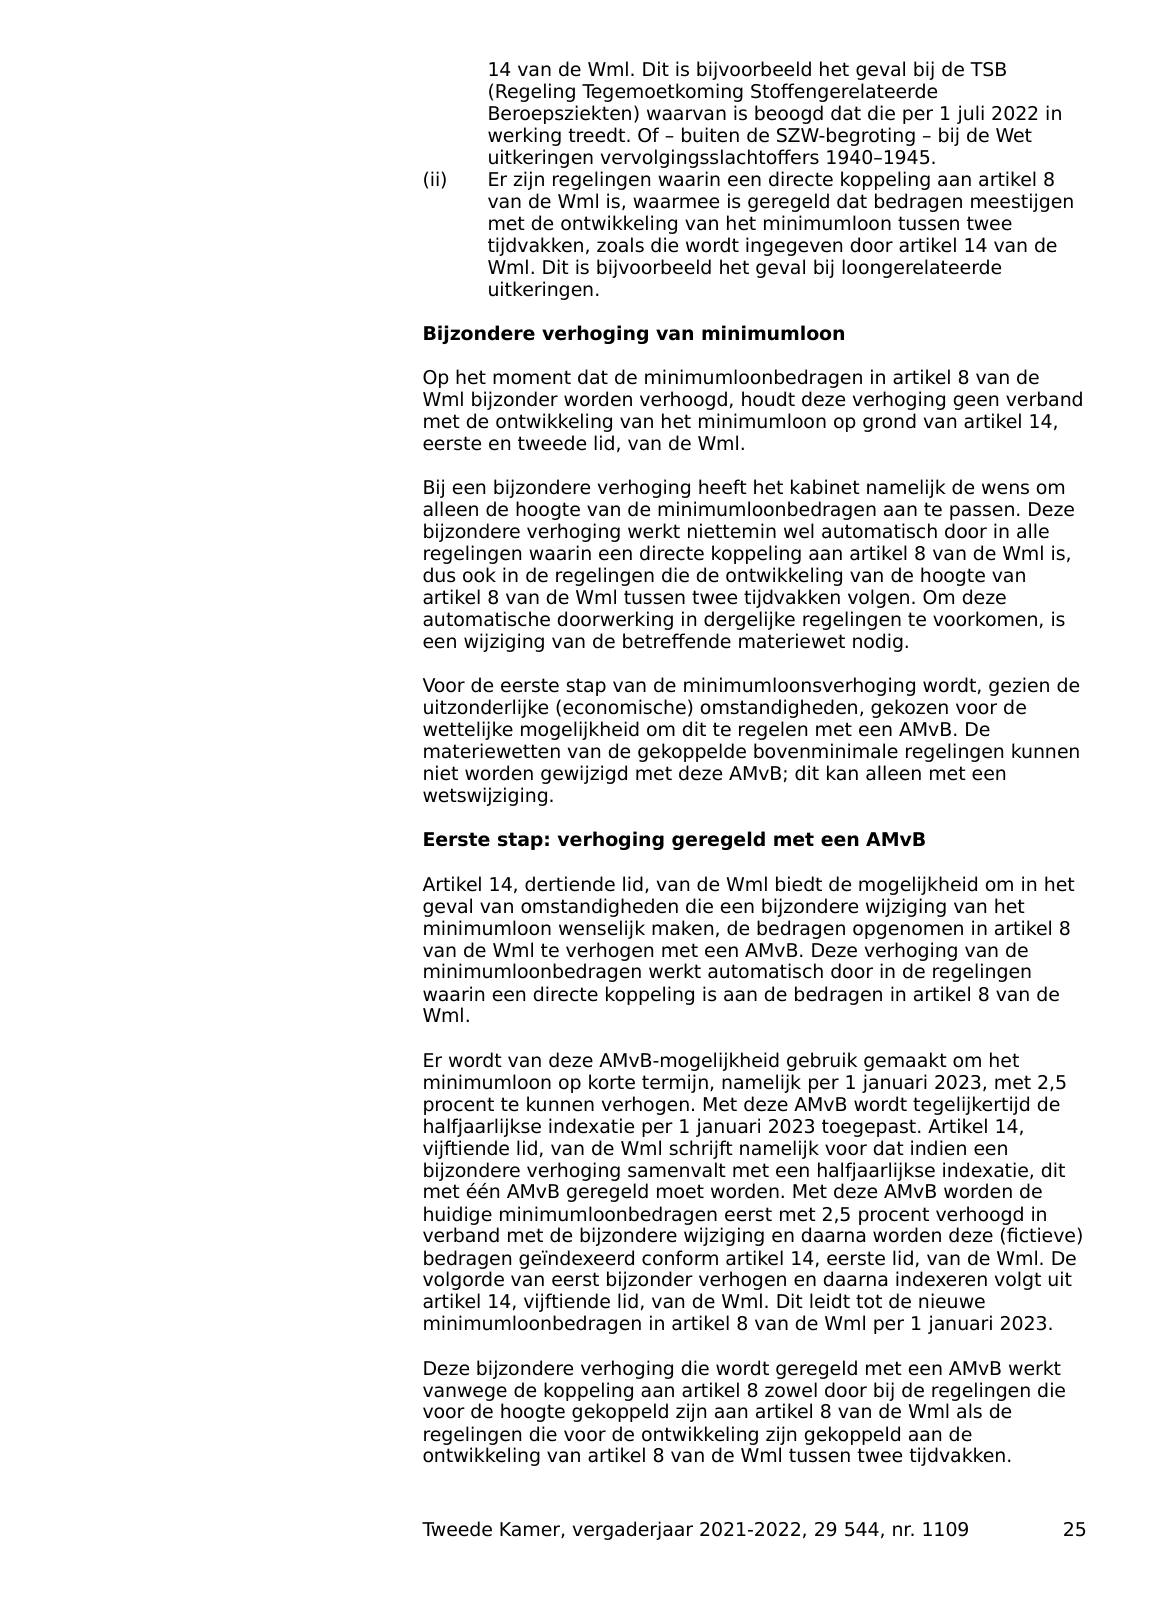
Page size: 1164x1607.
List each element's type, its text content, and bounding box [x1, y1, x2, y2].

text Op het moment dat de minimumloonbedragen in artikel 8 van de Wml bijzonder worden verhoogd, houdt deze verhoging geen verband met de ontwikkeling van het minimumloon op grond van artikel 14, eerste en tweede lid, van de Wml. [422, 367, 1087, 455]
text Voor de eerste stap van de minimumloonsverhoging wordt, gezien de uitzonderlijke (economische) omstandigheden, gekozen voor de wettelijke mogelijkheid om dit te regelen met een AMvB. De materiewetten van de gekoppelde bovenminimale regelingen kunnen niet worden gewijzigd met deze AMvB; dit kan alleen met een wetswijziging. [422, 675, 1087, 807]
text Artikel 14, dertiende lid, van de Wml biedt de mogelijkheid om in het geval van omstandigheden die een bijzondere wijziging van het minimumloon wenselijk maken, de bedragen opgenomen in artikel 8 van de Wml te verhogen met een AMvB. Deze verhoging van de minimumloonbedragen werkt automatisch door in de regelingen waarin een directe koppeling is aan de bedragen in artikel 8 van de Wml. [422, 873, 1087, 1027]
text Bij een bijzondere verhoging heeft het kabinet namelijk de wens om alleen de hoogte van de minimumloonbedragen aan te passen. Deze bijzondere verhoging werkt niettemin wel automatisch door in alle regelingen waarin een directe koppeling aan artikel 8 van de Wml is, dus ook in de regelingen die de ontwikkeling van de hoogte van artikel 8 van de Wml tussen twee tijdvakken volgen. Om deze automatische doorwerking in dergelijke regelingen te voorkomen, is een wijziging van de betreffende materiewet nodig. [422, 477, 1087, 653]
subtitle Bijzondere verhoging van minimumloon [422, 323, 1087, 345]
subtitle Eerste stap: verhoging geregeld met een AMvB [422, 829, 1087, 851]
text Er wordt van deze AMvB-mogelijkheid gebruik gemaakt om het minimumloon op korte termijn, namelijk per 1 januari 2023, met 2,5 procent te kunnen verhogen. Met deze AMvB wordt tegelijkertijd de halfjaarlijkse indexatie per 1 januari 2023 toegepast. Artikel 14, vijftiende lid, van de Wml schrijft namelijk voor dat indien een bijzondere verhoging samenvalt met een halfjaarlijkse indexatie, dit met één AMvB geregeld moet worden. Met deze AMvB worden de huidige minimumloonbedragen eerst met 2,5 procent verhoogd in verband met de bijzondere wijziging en daarna worden deze (fictieve) bedragen geïndexeerd conform artikel 14, eerste lid, van de Wml. De volgorde van eerst bijzonder verhogen en daarna indexeren volgt uit artikel 14, vijftiende lid, van de Wml. Dit leidt tot de nieuwe minimumloonbedragen in artikel 8 van de Wml per 1 januari 2023. [422, 1049, 1087, 1335]
text Deze bijzondere verhoging die wordt geregeld met een AMvB werkt vanwege de koppeling aan artikel 8 zowel door bij de regelingen die voor de hoogte gekoppeld zijn aan artikel 8 van de Wml als de regelingen die voor de ontwikkeling zijn gekoppeld aan de ontwikkeling van artikel 8 van de Wml tussen twee tijdvakken. [422, 1357, 1087, 1467]
text 14 van de Wml. Dit is bijvoorbeeld het geval bij de TSB (Regeling Tegemoetkoming Stoffengerelateerde Beroepsziekten) waarvan is beoogd dat die per 1 juli 2022 in werking treedt. Of – buiten de SZW-begroting – bij de Wet uitkeringen vervolgingsslachtoffers 1940–1945. [422, 59, 1087, 169]
text (ii) Er zijn regelingen waarin een directe koppeling aan artikel 8 van de Wml is, waarmee is geregeld dat bedragen meestijgen met de ontwikkeling van het minimumloon tussen twee tijdvakken, zoals die wordt ingegeven door artikel 14 van de Wml. Dit is bijvoorbeeld het geval bij loongerelateerde uitkeringen. [422, 169, 1087, 301]
